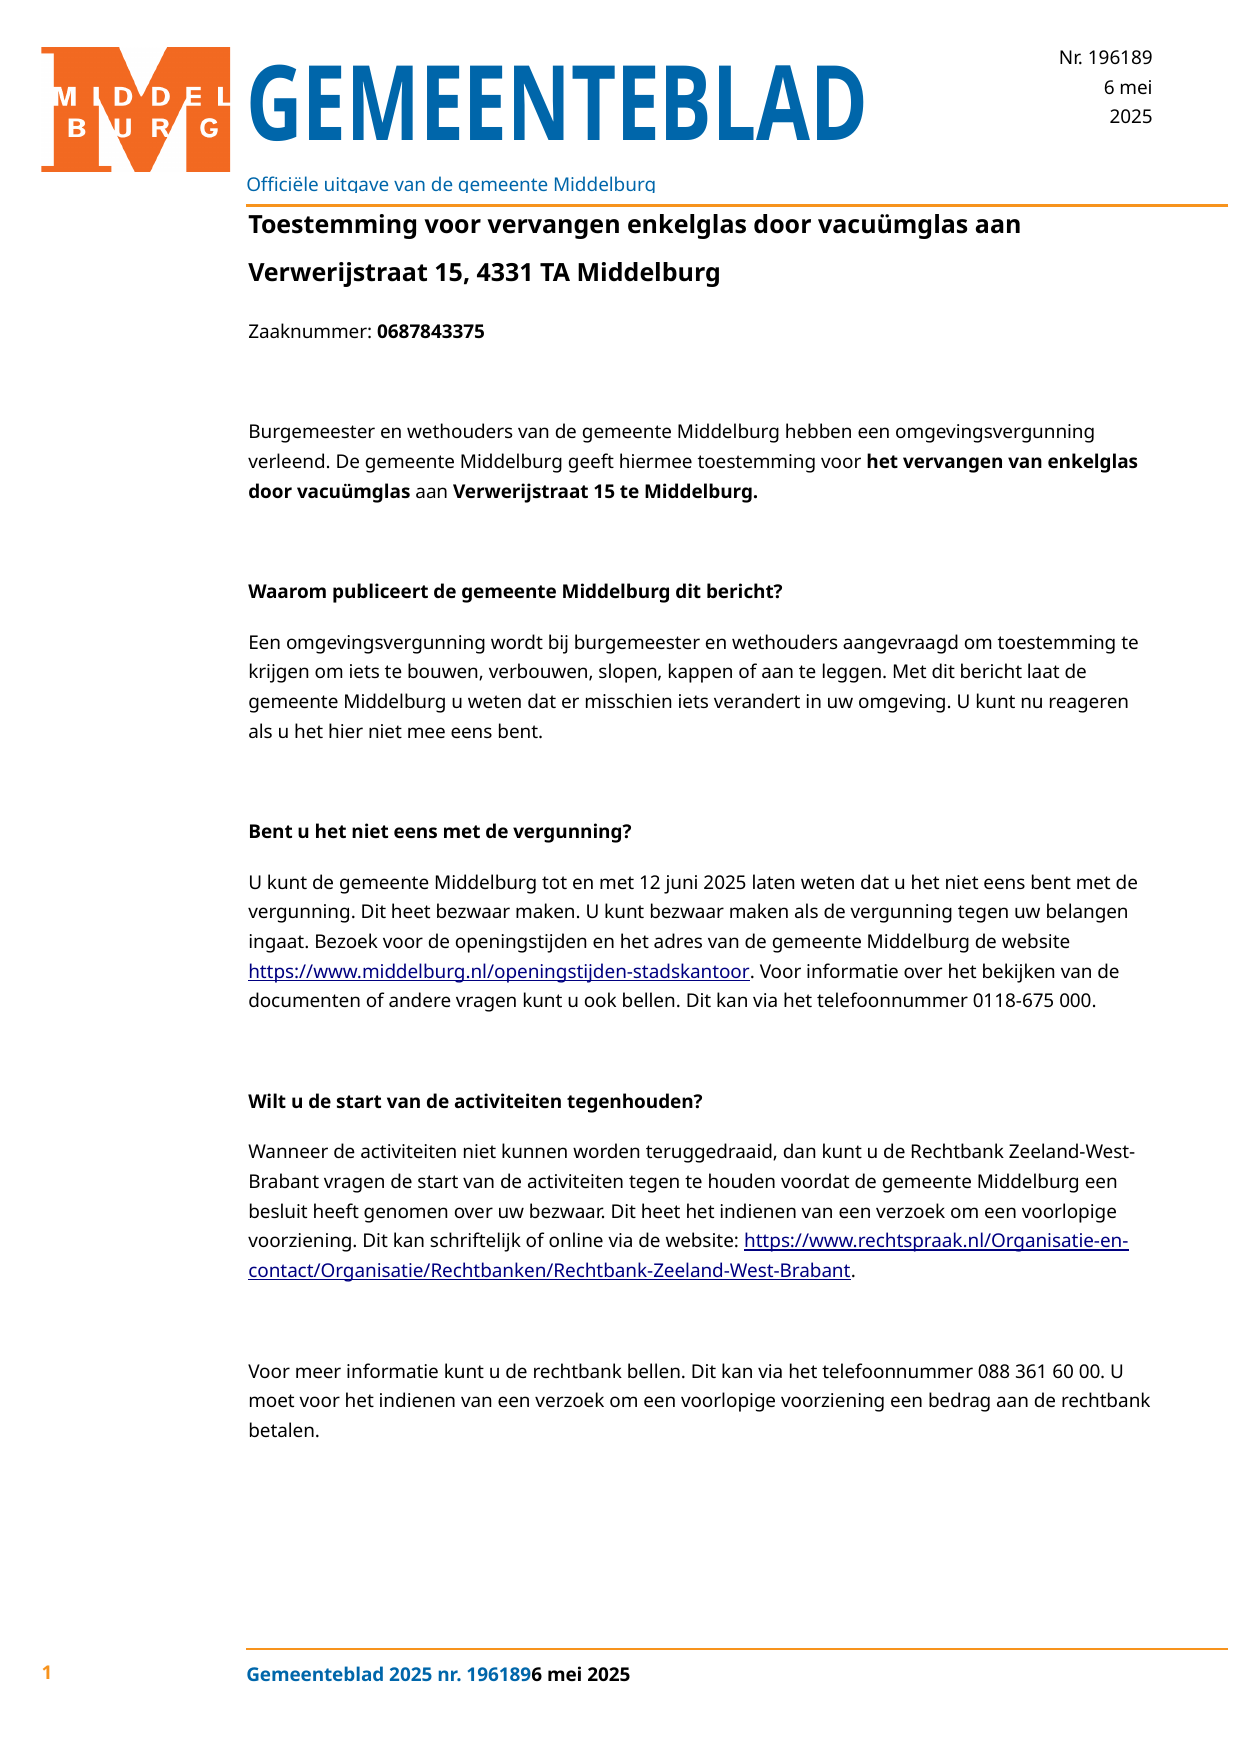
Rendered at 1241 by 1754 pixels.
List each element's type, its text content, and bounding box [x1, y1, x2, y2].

text Burgemeester en wethouders van de gemeente Middelburg hebben een omgevingsvergunning verleend. De gemeente Middelburg geeft hiermee toestemming voor het vervangen van enkelglas door vacuümglas aan Verwerijstraat 15 te Middelburg. [248, 419, 1152, 504]
text U kunt de gemeente Middelburg tot en met 12 juni 2025 laten weten dat u het niet eens bent met de vergunning. Dit heet bezwaar maken. U kunt bezwaar maken als de vergunning tegen uw belangen ingaat. Bezoek voor de openingstijden en het adres van de gemeente Middelburg de website https://www.middelburg.nl/openingstijden-stadskantoor. Voor informatie over het bekijken van de documenten of andere vragen kunt u ook bellen. Dit kan via het telefoonnummer 0118-675 000. [248, 869, 1152, 1013]
text Wilt u de start van de activiteiten tegenhouden? [248, 1088, 1152, 1114]
text Bent u het niet eens met de vergunning? [248, 819, 1152, 844]
text Zaaknummer: 0687843375 [248, 318, 1152, 344]
text Wanneer de activiteiten niet kunnen worden teruggedraaid, dan kunt u de Rechtbank Zeeland-West-Brabant vragen de start van de activiteiten tegen te houden voordat de gemeente Middelburg een besluit heeft genomen over uw bezwaar. Dit heet het indienen van een verzoek om een voorlopige voorziening. Dit kan schriftelijk of online via de website: https://www.rechtspraak.nl/Organisatie-en-contact/Organisatie/Rechtbanken/Rechtbank-Zeeland-West-Brabant. [248, 1139, 1152, 1283]
text Een omgevingsvergunning wordt bij burgemeester en wethouders aangevraagd om toestemming te krijgen om iets te bouwen, verbouwen, slopen, kappen of aan te leggen. Met dit bericht laat de gemeente Middelburg u weten dat er misschien iets verandert in uw omgeving. U kunt nu reageren als u het hier niet mee eens bent. [248, 629, 1152, 744]
text Voor meer informatie kunt u de rechtbank bellen. Dit kan via het telefoonnummer 088 361 60 00. U moet voor het indienen van een verzoek om een voorlopige voorziening een bedrag aan de rechtbank betalen. [248, 1358, 1152, 1443]
text Toestemming voor vervangen enkelglas door vacuümglas aan Verwerijstraat 15, 4331 TA Middelburg [248, 207, 1152, 288]
text Waarom publiceert de gemeente Middelburg dit bericht? [248, 579, 1152, 604]
picture [41, 47, 231, 172]
